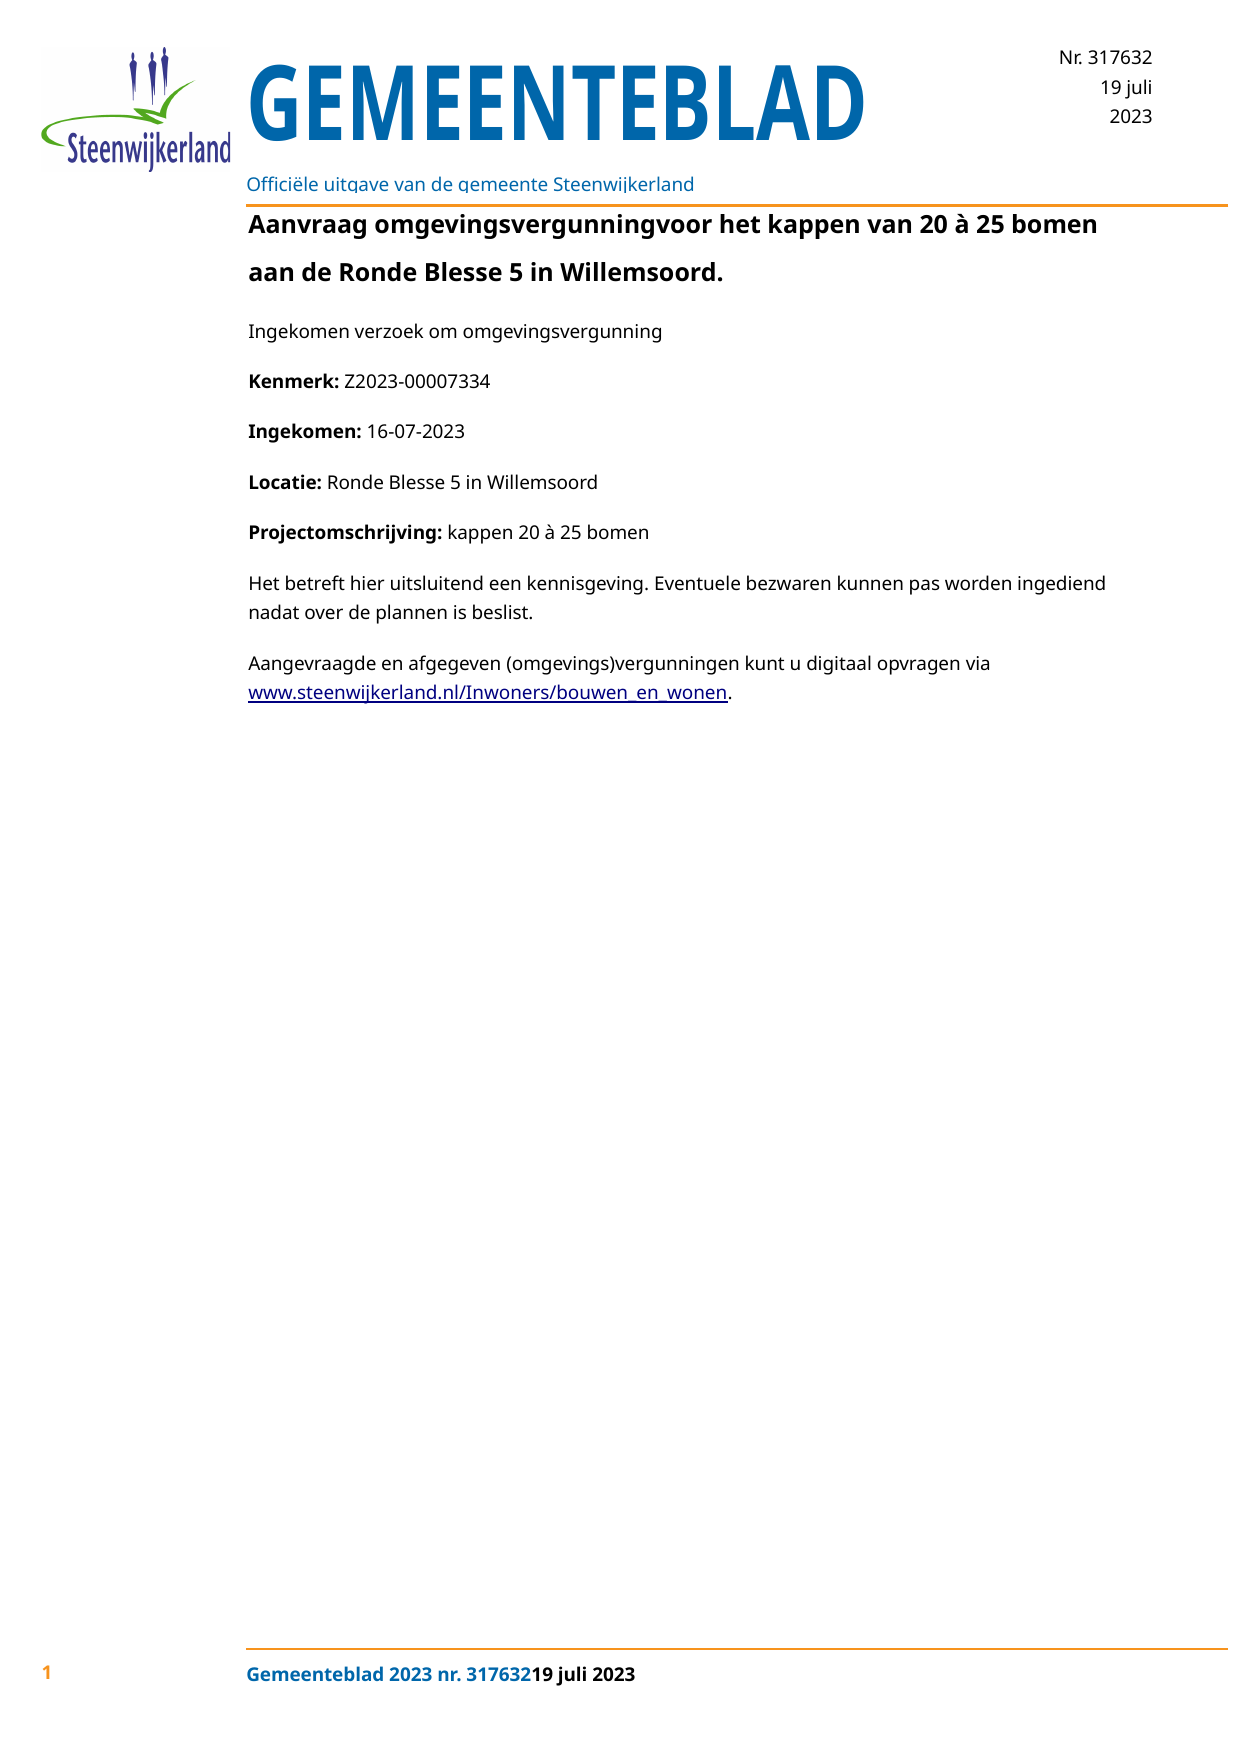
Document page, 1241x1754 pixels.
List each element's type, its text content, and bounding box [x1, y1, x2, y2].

text Ingekomen verzoek om omgevingsvergunning [248, 318, 1152, 344]
text Aanvraag omgevingsvergunningvoor het kappen van 20 à 25 bomen aan de Ronde Blesse 5 in Willemsoord. [248, 207, 1152, 288]
text Aangevraagde en afgegeven (omgevings)vergunningen kunt u digitaal opvragen via www.steenwijkerland.nl/Inwoners/bouwen_en_wonen. [248, 650, 1152, 705]
text Ingekomen: 16-07-2023 [248, 419, 1152, 444]
text Kenmerk: Z2023-00007334 [248, 368, 1152, 394]
text Locatie: Ronde Blesse 5 in Willemsoord [248, 469, 1152, 495]
text Het betreft hier uitsluitend een kennisgeving. Eventuele bezwaren kunnen pas worden ingediend nadat over de plannen is beslist. [248, 570, 1152, 625]
picture [41, 47, 231, 172]
text Projectomschrijving: kappen 20 à 25 bomen [248, 519, 1152, 545]
